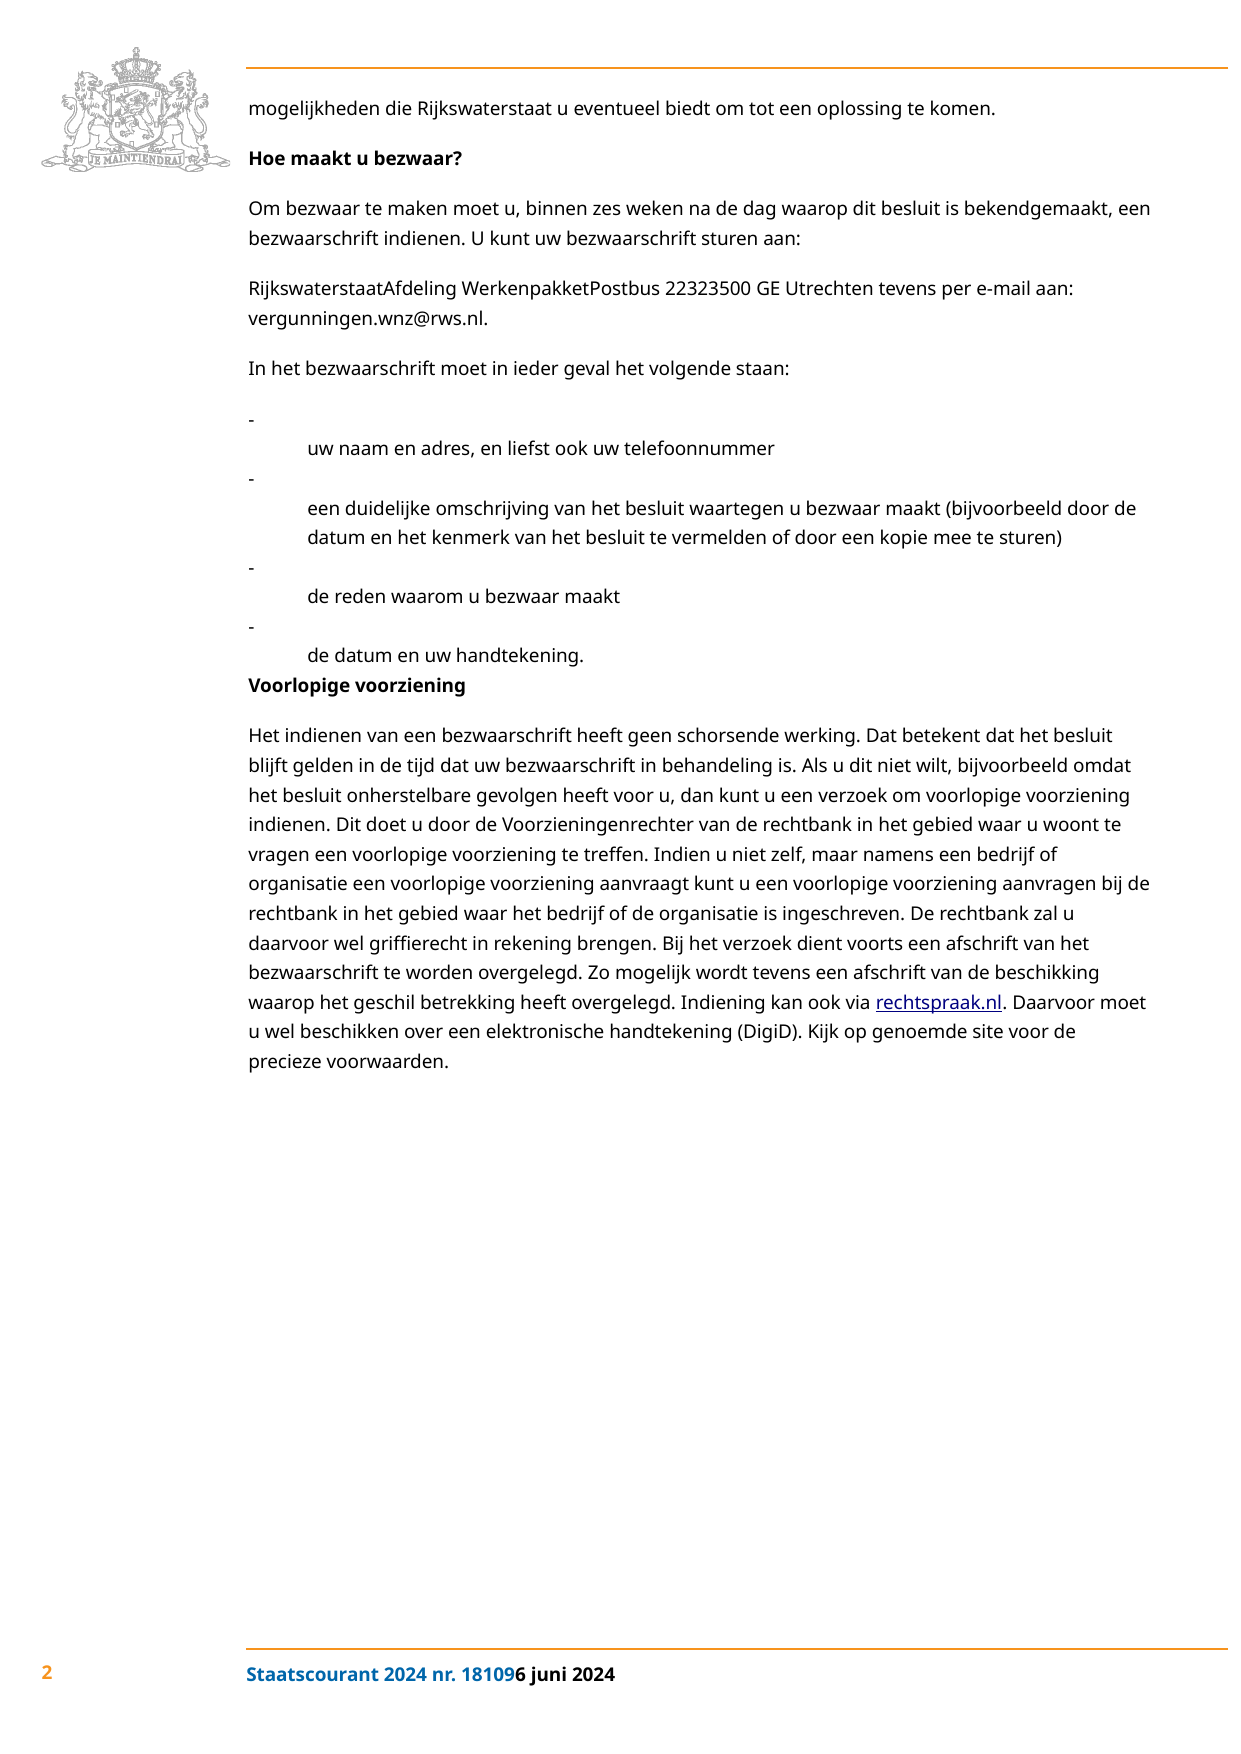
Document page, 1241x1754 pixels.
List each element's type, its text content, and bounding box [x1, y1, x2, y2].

text Om bezwaar te maken moet u, binnen zes weken na de dag waarop dit besluit is bekendgemaakt, een bezwaarschrift indienen. U kunt uw bezwaarschrift sturen aan: [248, 196, 1152, 251]
text Het indienen van een bezwaarschrift heeft geen schorsende werking. Dat betekent dat het besluit blijft gelden in de tijd dat uw bezwaarschrift in behandeling is. Als u dit niet wilt, bijvoorbeeld omdat het besluit onherstelbare gevolgen heeft voor u, dan kunt u een verzoek om voorlopige voorziening indienen. Dit doet u door de Voorzieningenrechter van de rechtbank in het gebied waar u woont te vragen een voorlopige voorziening te treffen. Indien u niet zelf, maar namens een bedrijf of organisatie een voorlopige voorziening aanvraagt kunt u een voorlopige voorziening aanvragen bij de rechtbank in het gebied waar het bedrijf of de organisatie is ingeschreven. De rechtbank zal u daarvoor wel griffierecht in rekening brengen. Bij het verzoek dient voorts een afschrift van het bezwaarschrift te worden overgelegd. Zo mogelijk wordt tevens een afschrift van de beschikking waarop het geschil betrekking heeft overgelegd. Indiening kan ook via rechtspraak.nl. Daarvoor moet u wel beschikken over een elektronische handtekening (DigiD). Kijk op genoemde site voor de precieze voorwaarden. [248, 723, 1152, 1074]
list de datum en uw handtekening. [248, 643, 1152, 668]
list de reden waarom u bezwaar maakt [248, 583, 1152, 609]
text mogelijkheden die Rijkswaterstaat u eventueel biedt om tot een oplossing te komen. [248, 95, 1152, 121]
text Hoe maakt u bezwaar? [248, 145, 1152, 171]
text Voorlopige voorziening [248, 672, 1152, 698]
text RijkswaterstaatAfdeling WerkenpakketPostbus 22323500 GE Utrechten tevens per e-mail aan: vergunningen.wnz@rws.nl. [248, 276, 1152, 331]
text In het bezwaarschrift moet in ieder geval het volgende staan: [248, 356, 1152, 381]
list een duidelijke omschrijving van het besluit waartegen u bezwaar maakt (bijvoorbeeld door de datum en het kenmerk van het besluit te vermelden of door een kopie mee te sturen) [248, 495, 1152, 550]
list uw naam en adres, en liefst ook uw telefoonnummer [248, 436, 1152, 461]
picture [41, 47, 231, 172]
